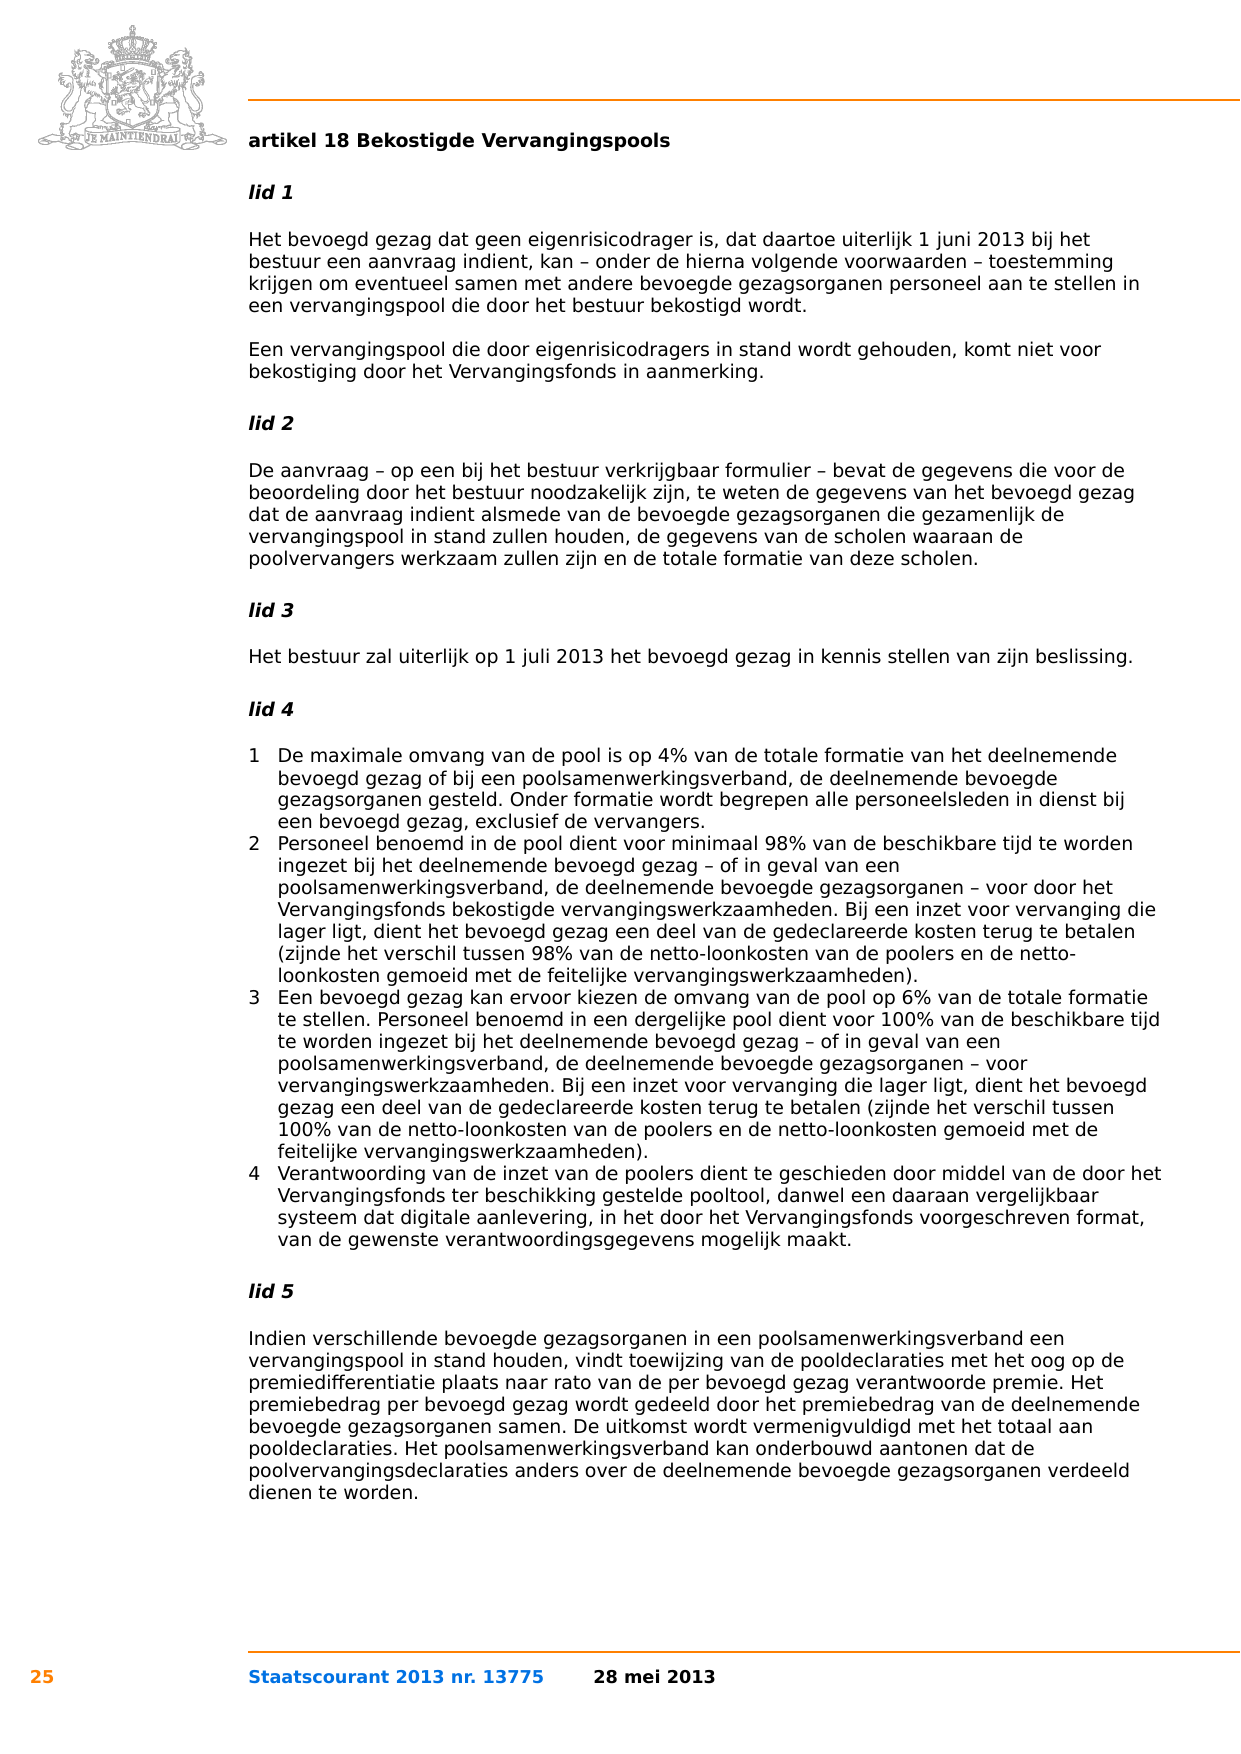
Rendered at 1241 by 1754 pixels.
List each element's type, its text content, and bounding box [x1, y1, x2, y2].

subtitle lid 5 [248, 1281, 1163, 1303]
text Een vervangingspool die door eigenrisicodragers in stand wordt gehouden, komt niet voor bekostiging door het Vervangingsfonds in aanmerking. [248, 339, 1163, 383]
picture [38, 25, 227, 150]
text 3 Een bevoegd gezag kan ervoor kiezen de omvang van de pool op 6% van de totale formatie te stellen. Personeel benoemd in een dergelijke pool dient voor 100% van de beschikbare tijd te worden ingezet bij het deelnemende bevoegd gezag – of in geval van een poolsamenwerkingsverband, de deelnemende bevoegde gezagsorganen – voor vervangingswerkzaamheden. Bij een inzet voor vervanging die lager ligt, dient het bevoegd gezag een deel van de gedeclareerde kosten terug te betalen (zijnde het verschil tussen 100% van de netto-loonkosten van de poolers en de netto-loonkosten gemoeid met de feitelijke vervangingswerkzaamheden). [248, 987, 1163, 1163]
text Indien verschillende bevoegde gezagsorganen in een poolsamenwerkingsverband een vervangingspool in stand houden, vindt toewijzing van de pooldeclaraties met het oog op de premiedifferentiatie plaats naar rato van de per bevoegd gezag verantwoorde premie. Het premiebedrag per bevoegd gezag wordt gedeeld door het premiebedrag van de deelnemende bevoegde gezagsorganen samen. De uitkomst wordt vermenigvuldigd met het totaal aan pooldeclaraties. Het poolsamenwerkingsverband kan onderbouwd aantonen dat de poolvervangingsdeclaraties anders over de deelnemende bevoegde gezagsorganen verdeeld dienen te worden. [248, 1328, 1163, 1504]
subtitle lid 2 [248, 413, 1163, 434]
subtitle artikel 18 Bekostigde Vervangingspools [248, 130, 1163, 152]
text 1 De maximale omvang van de pool is op 4% van de totale formatie van het deelnemende bevoegd gezag of bij een poolsamenwerkingsverband, de deelnemende bevoegde gezagsorganen gesteld. Onder formatie wordt begrepen alle personeelsleden in dienst bij een bevoegd gezag, exclusief de vervangers. [248, 745, 1163, 833]
text De aanvraag – op een bij het bestuur verkrijgbaar formulier – bevat de gegevens die voor de beoordeling door het bestuur noodzakelijk zijn, te weten de gegevens van het bevoegd gezag dat de aanvraag indient alsmede van de bevoegde gezagsorganen die gezamenlijk de vervangingspool in stand zullen houden, de gegevens van de scholen waaraan de poolvervangers werkzaam zullen zijn en de totale formatie van deze scholen. [248, 459, 1163, 569]
text Het bevoegd gezag dat geen eigenrisicodrager is, dat daartoe uiterlijk 1 juni 2013 bij het bestuur een aanvraag indient, kan – onder de hierna volgende voorwaarden – toestemming krijgen om eventueel samen met andere bevoegde gezagsorganen personeel aan te stellen in een vervangingspool die door het bestuur bekostigd wordt. [248, 229, 1163, 317]
subtitle lid 3 [248, 599, 1163, 621]
text Het bestuur zal uiterlijk op 1 juli 2013 het bevoegd gezag in kennis stellen van zijn beslissing. [248, 646, 1163, 668]
text 2 Personeel benoemd in de pool dient voor minimaal 98% van de beschikbare tijd te worden ingezet bij het deelnemende bevoegd gezag – of in geval van een poolsamenwerkingsverband, de deelnemende bevoegde gezagsorganen – voor door het Vervangingsfonds bekostigde vervangingswerkzaamheden. Bij een inzet voor vervanging die lager ligt, dient het bevoegd gezag een deel van de gedeclareerde kosten terug te betalen (zijnde het verschil tussen 98% van de netto-loonkosten van de poolers en de netto-loonkosten gemoeid met de feitelijke vervangingswerkzaamheden). [248, 833, 1163, 987]
text 4 Verantwoording van de inzet van de poolers dient te geschieden door middel van de door het Vervangingsfonds ter beschikking gestelde pooltool, danwel een daaraan vergelijkbaar systeem dat digitale aanlevering, in het door het Vervangingsfonds voorgeschreven format, van de gewenste verantwoordingsgegevens mogelijk maakt. [248, 1163, 1163, 1251]
subtitle lid 1 [248, 182, 1163, 204]
subtitle lid 4 [248, 698, 1163, 720]
